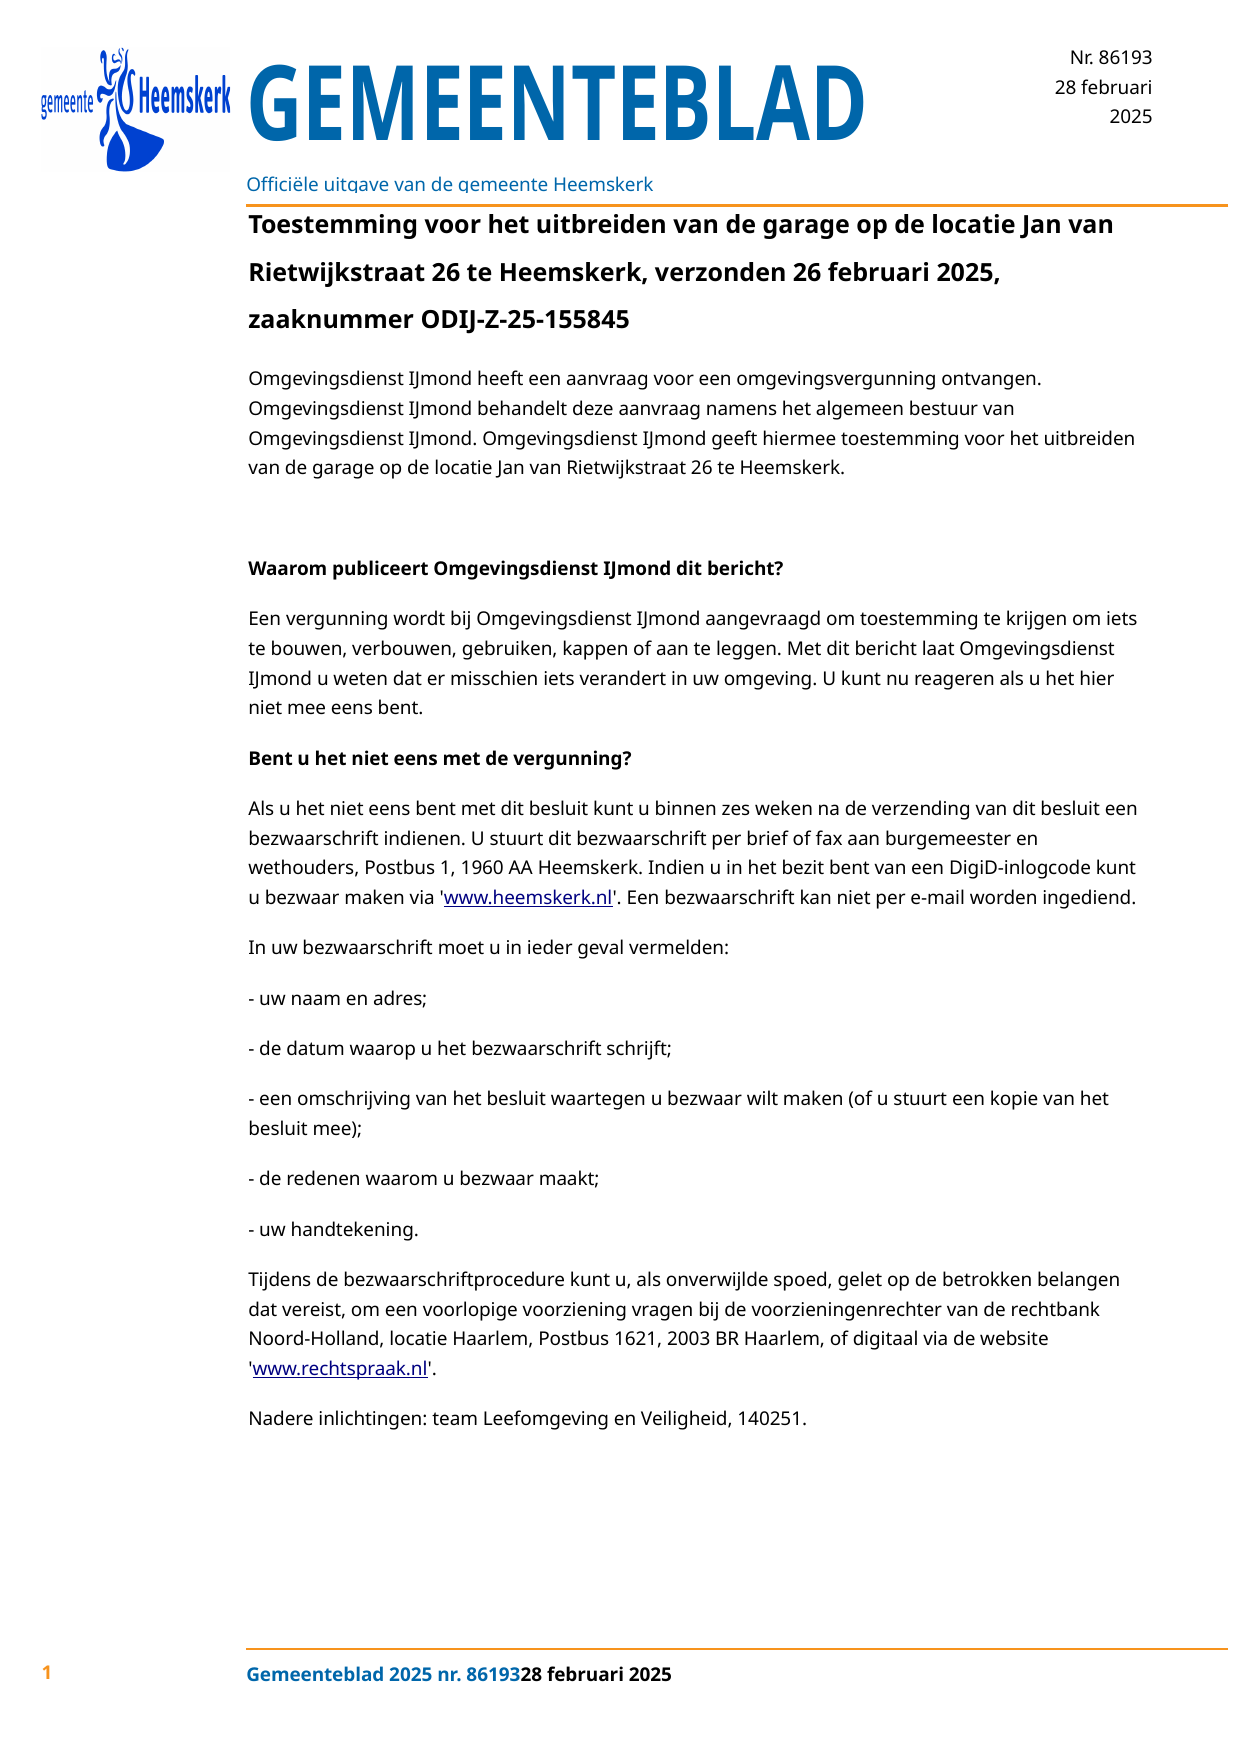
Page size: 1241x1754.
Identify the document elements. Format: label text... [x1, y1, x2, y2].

text - uw naam en adres; [248, 985, 1152, 1010]
text - uw handtekening. [248, 1216, 1152, 1242]
text Waarom publiceert Omgevingsdienst IJmond dit bericht? [248, 555, 1152, 581]
text Nadere inlichtingen: team Leefomgeving en Veiligheid, 140251. [248, 1406, 1152, 1431]
text Bent u het niet eens met de vergunning? [248, 745, 1152, 770]
text Omgevingsdienst IJmond heeft een aanvraag voor een omgevingsvergunning ontvangen. Omgevingsdienst IJmond behandelt deze aanvraag namens het algemeen bestuur van Omgevingsdienst IJmond. Omgevingsdienst IJmond geeft hiermee toestemming voor het uitbreiden van de garage op de locatie Jan van Rietwijkstraat 26 te Heemskerk. [248, 366, 1152, 480]
text - de datum waarop u het bezwaarschrift schrijft; [248, 1035, 1152, 1061]
text - de redenen waarom u bezwaar maakt; [248, 1166, 1152, 1191]
text Een vergunning wordt bij Omgevingsdienst IJmond aangevraagd om toestemming te krijgen om iets te bouwen, verbouwen, gebruiken, kappen of aan te leggen. Met dit bericht laat Omgevingsdienst IJmond u weten dat er misschien iets verandert in uw omgeving. U kunt nu reageren als u het hier niet mee eens bent. [248, 606, 1152, 720]
text Toestemming voor het uitbreiden van de garage op de locatie Jan van Rietwijkstraat 26 te Heemskerk, verzonden 26 februari 2025, zaaknummer ODIJ-Z-25-155845 [248, 207, 1152, 336]
text - een omschrijving van het besluit waartegen u bezwaar wilt maken (of u stuurt een kopie van het besluit mee); [248, 1086, 1152, 1141]
text Als u het niet eens bent met dit besluit kunt u binnen zes weken na de verzending van dit besluit een bezwaarschrift indienen. U stuurt dit bezwaarschrift per brief of fax aan burgemeester en wethouders, Postbus 1, 1960 AA Heemskerk. Indien u in het bezit bent van een DigiD-inlogcode kunt u bezwaar maken via 'www.heemskerk.nl'. Een bezwaarschrift kan niet per e-mail worden ingediend. [248, 795, 1152, 909]
text In uw bezwaarschrift moet u in ieder geval vermelden: [248, 934, 1152, 960]
picture [41, 47, 231, 172]
text Tijdens de bezwaarschriftprocedure kunt u, als onverwijlde spoed, gelet op de betrokken belangen dat vereist, om een voorlopige voorziening vragen bij de voorzieningenrechter van de rechtbank Noord-Holland, locatie Haarlem, Postbus 1621, 2003 BR Haarlem, of digitaal via de website 'www.rechtspraak.nl'. [248, 1266, 1152, 1381]
